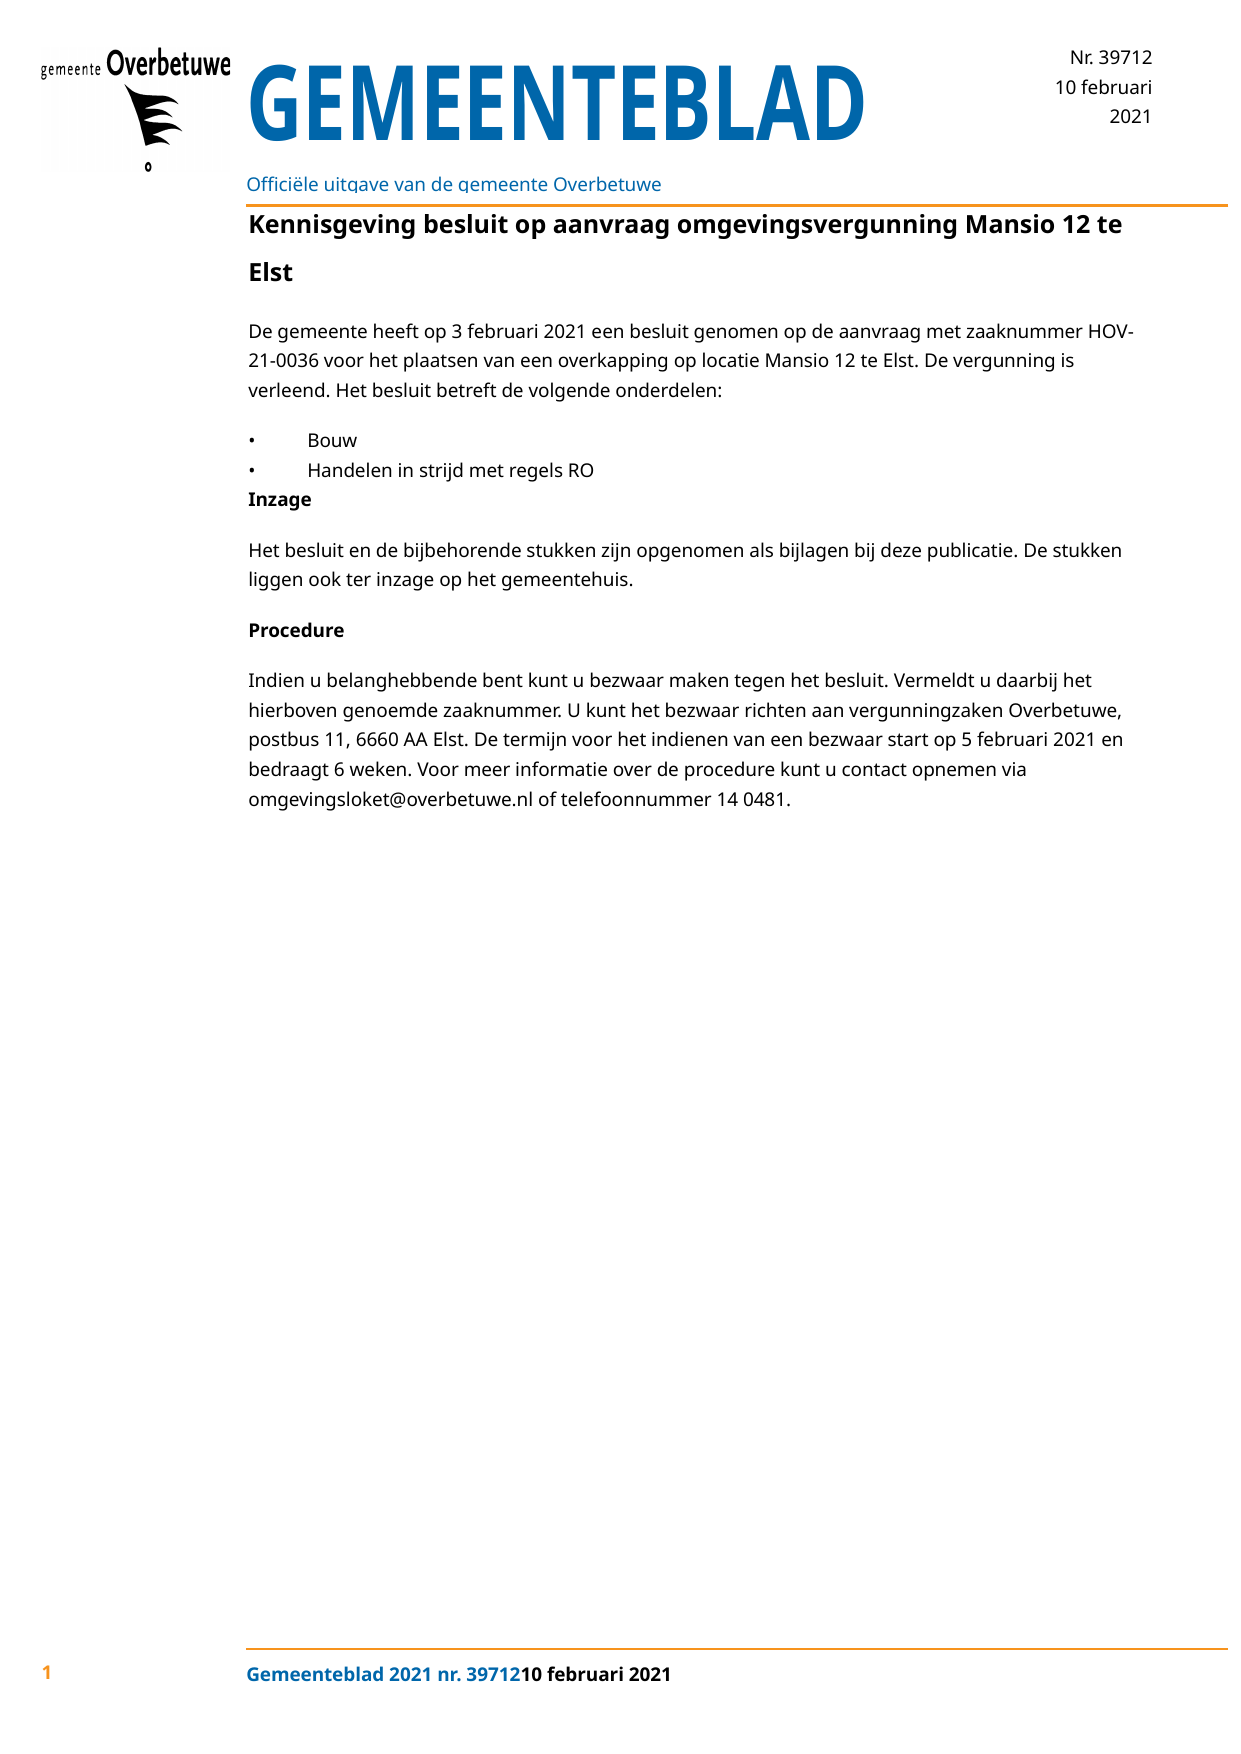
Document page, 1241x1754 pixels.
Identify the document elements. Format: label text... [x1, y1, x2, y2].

picture [41, 47, 231, 172]
text Het besluit en de bijbehorende stukken zijn opgenomen als bijlagen bij deze publicatie. De stukken liggen ook ter inzage op het gemeentehuis. [248, 537, 1152, 592]
text De gemeente heeft op 3 februari 2021 een besluit genomen op de aanvraag met zaaknummer HOV-21-0036 voor het plaatsen van een overkapping op locatie Mansio 12 te Elst. De vergunning is verleend. Het besluit betreft de volgende onderdelen: [248, 318, 1152, 403]
text Kennisgeving besluit op aanvraag omgevingsvergunning Mansio 12 te Elst [248, 207, 1152, 288]
text Inzage [248, 487, 1152, 512]
list Handelen in strijd met regels RO [248, 457, 1152, 483]
text Procedure [248, 617, 1152, 643]
text Indien u belanghebbende bent kunt u bezwaar maken tegen het besluit. Vermeldt u daarbij het hierboven genoemde zaaknummer. U kunt het bezwaar richten aan vergunningzaken Overbetuwe, postbus 11, 6660 AA Elst. De termijn voor het indienen van een bezwaar start op 5 februari 2021 en bedraagt 6 weken. Voor meer informatie over de procedure kunt u contact opnemen via omgevingsloket@overbetuwe.nl of telefoonnummer 14 0481. [248, 667, 1152, 812]
list Bouw [248, 427, 1152, 453]
